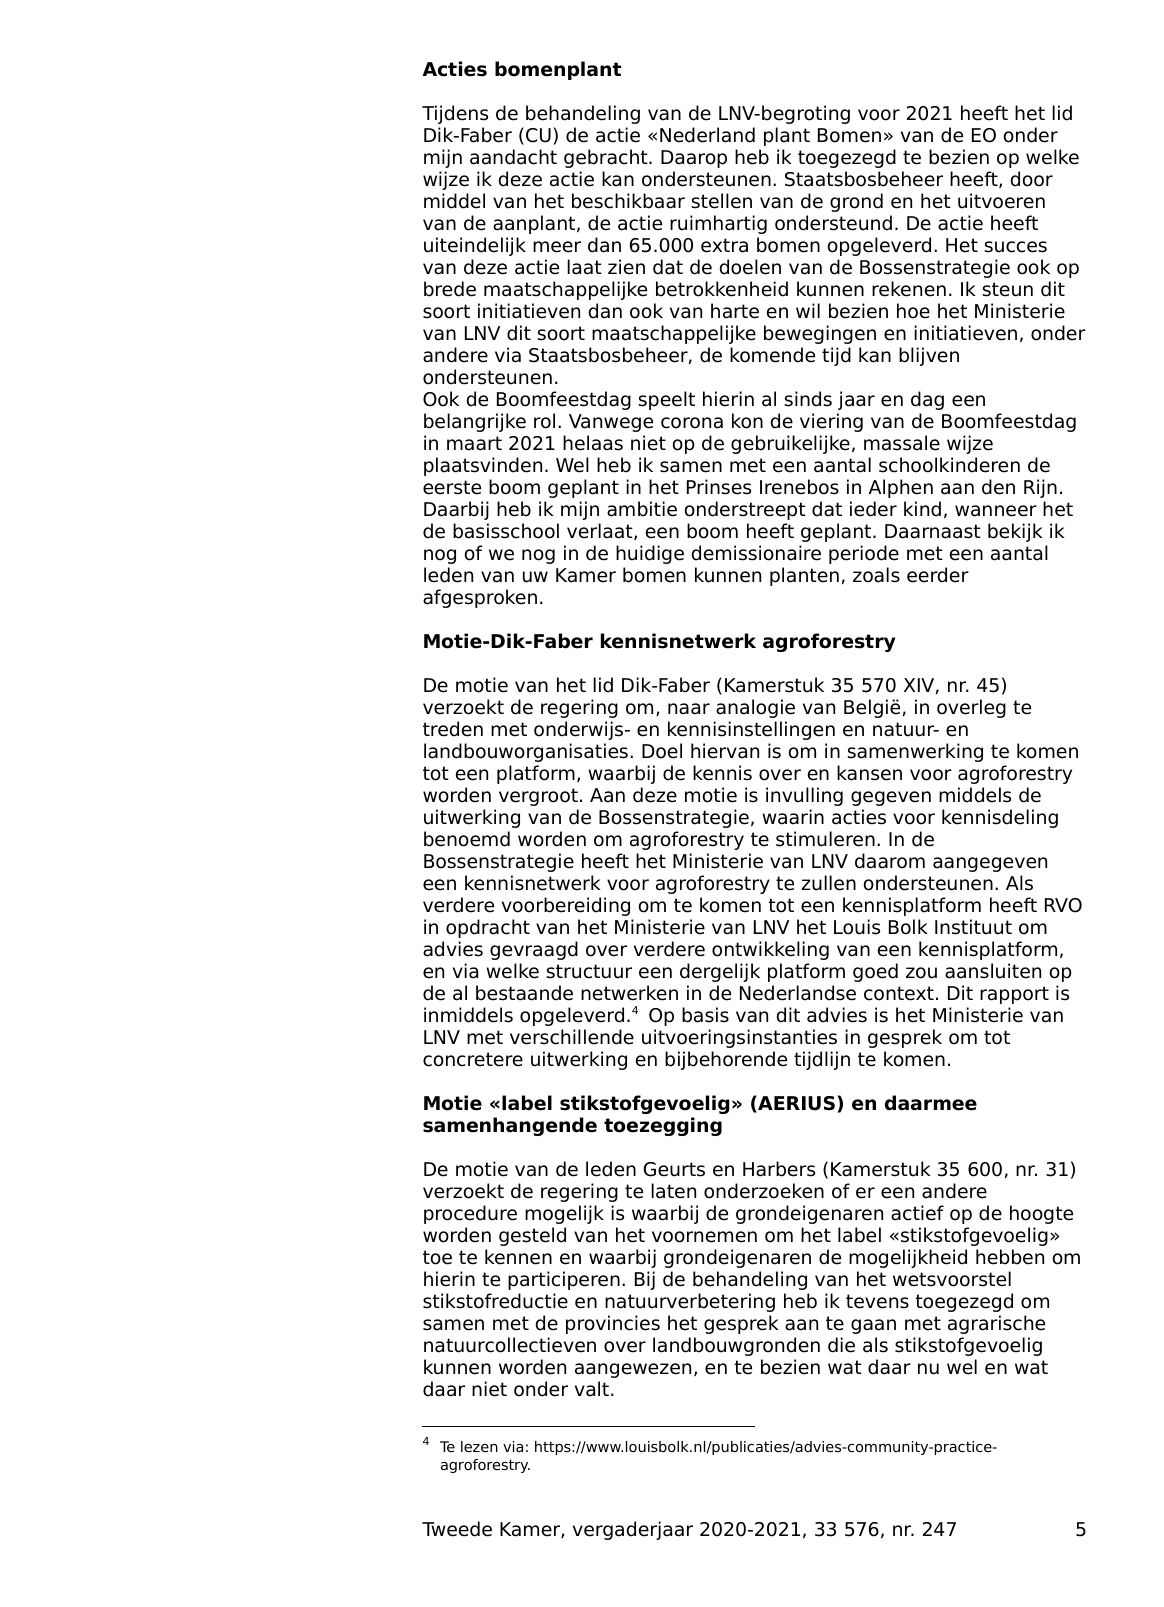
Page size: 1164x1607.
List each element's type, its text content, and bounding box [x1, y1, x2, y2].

subtitle Motie-Dik-Faber kennisnetwerk agroforestry [422, 631, 1087, 653]
text De motie van het lid Dik-Faber (Kamerstuk 35 570 XIV, nr. 45) verzoekt de regering om, naar analogie van België, in overleg te treden met onderwijs- en kennisinstellingen en natuur- en landbouworganisaties. Doel hiervan is om in samenwerking te komen tot een platform, waarbij de kennis over en kansen voor agroforestry worden vergroot. Aan deze motie is invulling gegeven middels de uitwerking van de Bossenstrategie, waarin acties voor kennisdeling benoemd worden om agroforestry te stimuleren. In de Bossenstrategie heeft het Ministerie van LNV daarom aangegeven een kennisnetwerk voor agroforestry te zullen ondersteunen. Als verdere voorbereiding om te komen tot een kennisplatform heeft RVO in opdracht van het Ministerie van LNV het Louis Bolk Instituut om advies gevraagd over verdere ontwikkeling van een kennisplatform, en via welke structuur een dergelijk platform goed zou aansluiten op de al bestaande netwerken in de Nederlandse context. Dit rapport is inmiddels opgeleverd. Op basis van dit advies is het Ministerie van LNV met verschillende uitvoeringsinstanties in gesprek om tot concretere uitwerking en bijbehorende tijdlijn te komen. [422, 675, 1087, 1071]
text Te lezen via: https://www.louisbolk.nl/publicaties/advies-community-practice-agroforestry. [422, 1435, 1087, 1474]
text Ook de Boomfeestdag speelt hierin al sinds jaar en dag een belangrijke rol. Vanwege corona kon de viering van de Boomfeestdag in maart 2021 helaas niet op de gebruikelijke, massale wijze plaatsvinden. Wel heb ik samen met een aantal schoolkinderen de eerste boom geplant in het Prinses Irenebos in Alphen aan den Rijn. Daarbij heb ik mijn ambitie onderstreept dat ieder kind, wanneer het de basisschool verlaat, een boom heeft geplant. Daarnaast bekijk ik nog of we nog in de huidige demissionaire periode met een aantal leden van uw Kamer bomen kunnen planten, zoals eerder afgesproken. [422, 389, 1087, 609]
subtitle Motie «label stikstofgevoelig» (AERIUS) en daarmee samenhangende toezegging [422, 1093, 1087, 1137]
subtitle Acties bomenplant [422, 59, 1087, 81]
text De motie van de leden Geurts en Harbers (Kamerstuk 35 600, nr. 31) verzoekt de regering te laten onderzoeken of er een andere procedure mogelijk is waarbij de grondeigenaren actief op de hoogte worden gesteld van het voornemen om het label «stikstofgevoelig» toe te kennen en waarbij grondeigenaren de mogelijkheid hebben om hierin te participeren. Bij de behandeling van het wetsvoorstel stikstofreductie en natuurverbetering heb ik tevens toegezegd om samen met de provincies het gesprek aan te gaan met agrarische natuurcollectieven over landbouwgronden die als stikstofgevoelig kunnen worden aangewezen, en te bezien wat daar nu wel en wat daar niet onder valt. [422, 1159, 1087, 1401]
text Tijdens de behandeling van de LNV-begroting voor 2021 heeft het lid Dik-Faber (CU) de actie «Nederland plant Bomen» van de EO onder mijn aandacht gebracht. Daarop heb ik toegezegd te bezien op welke wijze ik deze actie kan ondersteunen. Staatsbosbeheer heeft, door middel van het beschikbaar stellen van de grond en het uitvoeren van de aanplant, de actie ruimhartig ondersteund. De actie heeft uiteindelijk meer dan 65.000 extra bomen opgeleverd. Het succes van deze actie laat zien dat de doelen van de Bossenstrategie ook op brede maatschappelijke betrokkenheid kunnen rekenen. Ik steun dit soort initiatieven dan ook van harte en wil bezien hoe het Ministerie van LNV dit soort maatschappelijke bewegingen en initiatieven, onder andere via Staatsbosbeheer, de komende tijd kan blijven ondersteunen. [422, 103, 1087, 389]
